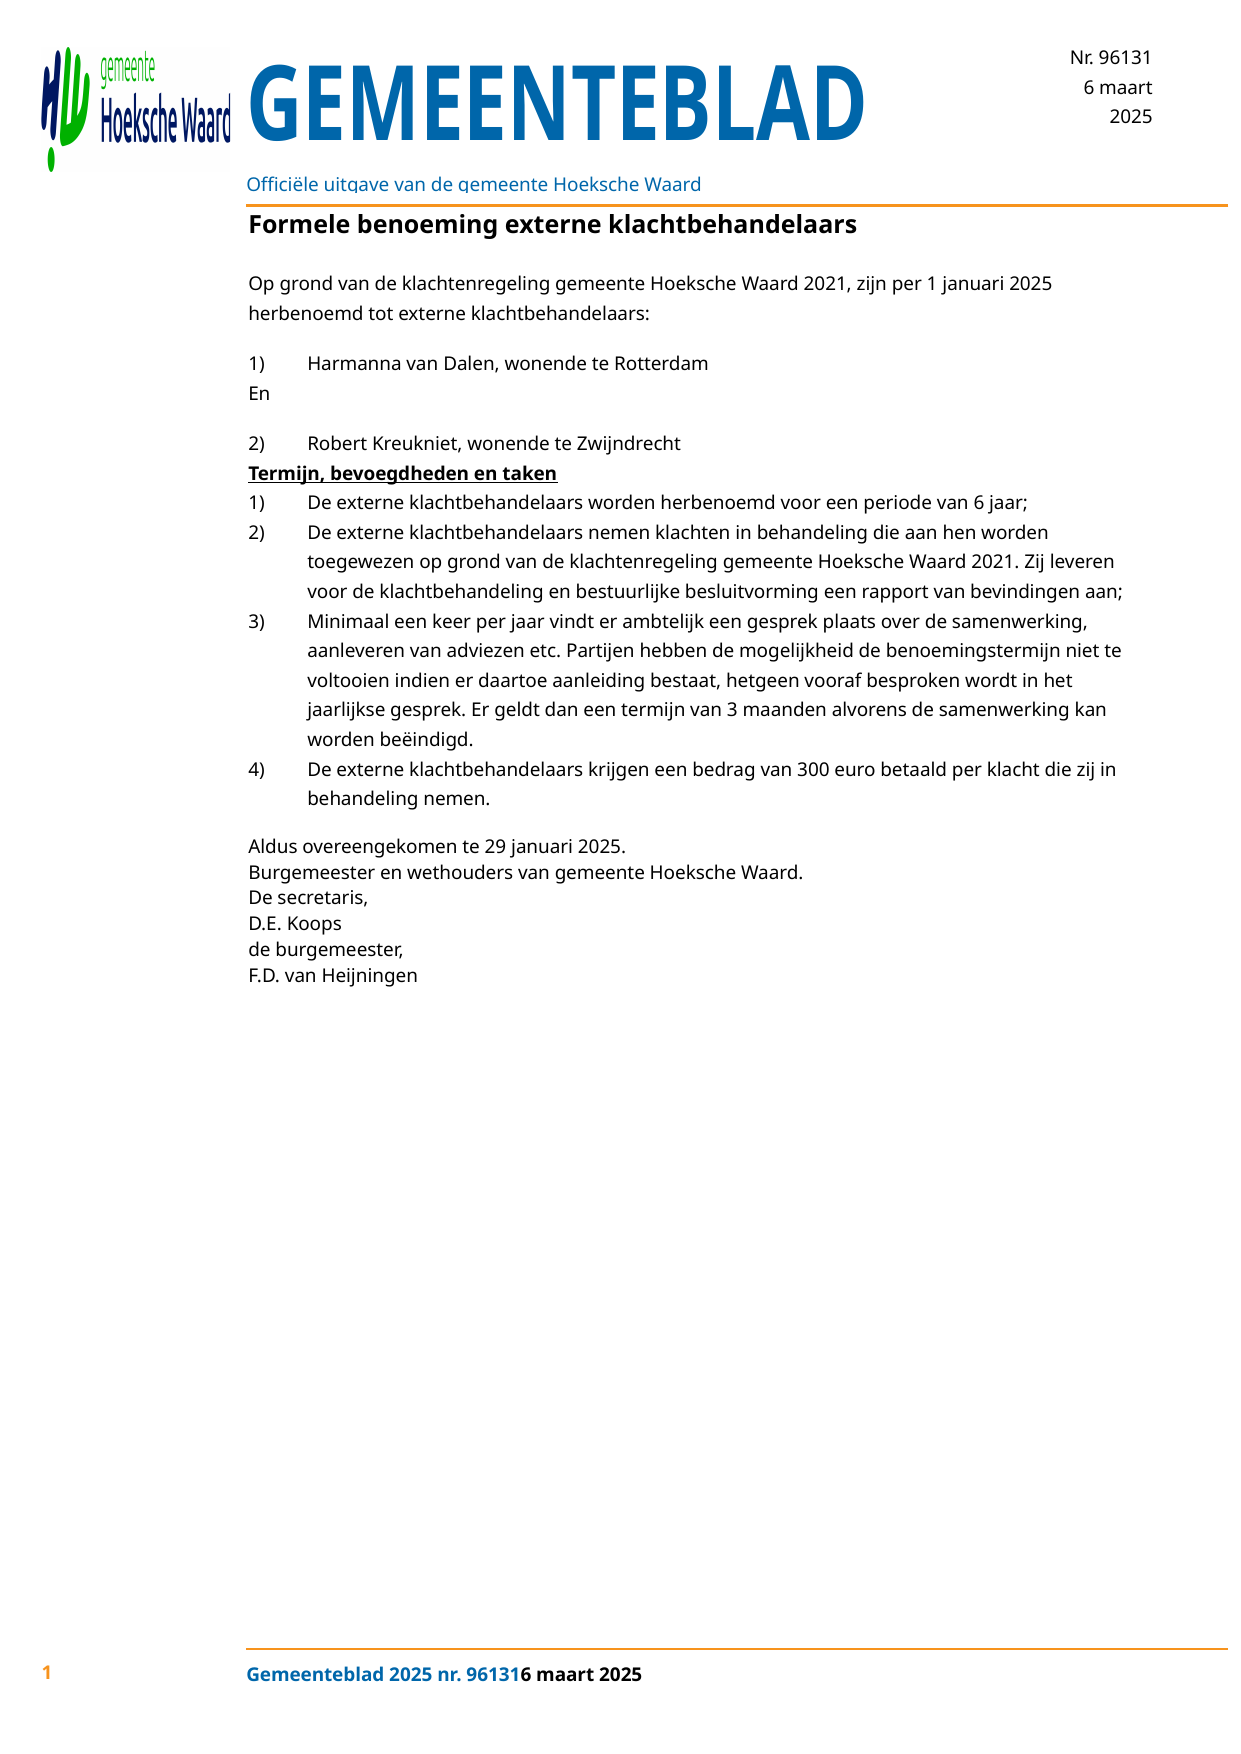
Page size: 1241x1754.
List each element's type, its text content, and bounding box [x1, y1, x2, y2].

list De externe klachtbehandelaars nemen klachten in behandeling die aan hen worden toegewezen op grond van de klachtenregeling gemeente Hoeksche Waard 2021. Zij leveren voor de klachtbehandeling en bestuurlijke besluitvorming een rapport van bevindingen aan; [248, 519, 1152, 604]
picture [41, 47, 231, 172]
text En [248, 380, 1152, 406]
list Robert Kreukniet, wonende te Zwijndrecht [248, 430, 1152, 456]
list De externe klachtbehandelaars krijgen een bedrag van 300 euro betaald per klacht die zij in behandeling nemen. [248, 756, 1152, 811]
text D.E. Koops [248, 910, 1152, 936]
text De secretaris, [248, 884, 1152, 910]
text Aldus overeengekomen te 29 januari 2025. [248, 833, 1152, 859]
text de burgemeester, [248, 936, 1152, 962]
list De externe klachtbehandelaars worden herbenoemd voor een periode van 6 jaar; [248, 489, 1152, 515]
text Op grond van de klachtenregeling gemeente Hoeksche Waard 2021, zijn per 1 januari 2025 herbenoemd tot externe klachtbehandelaars: [248, 270, 1152, 326]
text Termijn, bevoegdheden en taken [248, 460, 1152, 486]
text Formele benoeming externe klachtbehandelaars [248, 207, 1152, 241]
text F.D. van Heijningen [248, 962, 1152, 987]
list Harmanna van Dalen, wonende te Rotterdam [248, 350, 1152, 376]
text Burgemeester en wethouders van gemeente Hoeksche Waard. [248, 859, 1152, 884]
list Minimaal een keer per jaar vindt er ambtelijk een gesprek plaats over de samenwerking, aanleveren van adviezen etc. Partijen hebben de mogelijkheid de benoemingstermijn niet te voltooien indien er daartoe aanleiding bestaat, hetgeen vooraf besproken wordt in het jaarlijkse gesprek. Er geldt dan een termijn van 3 maanden alvorens de samenwerking kan worden beëindigd. [248, 608, 1152, 752]
